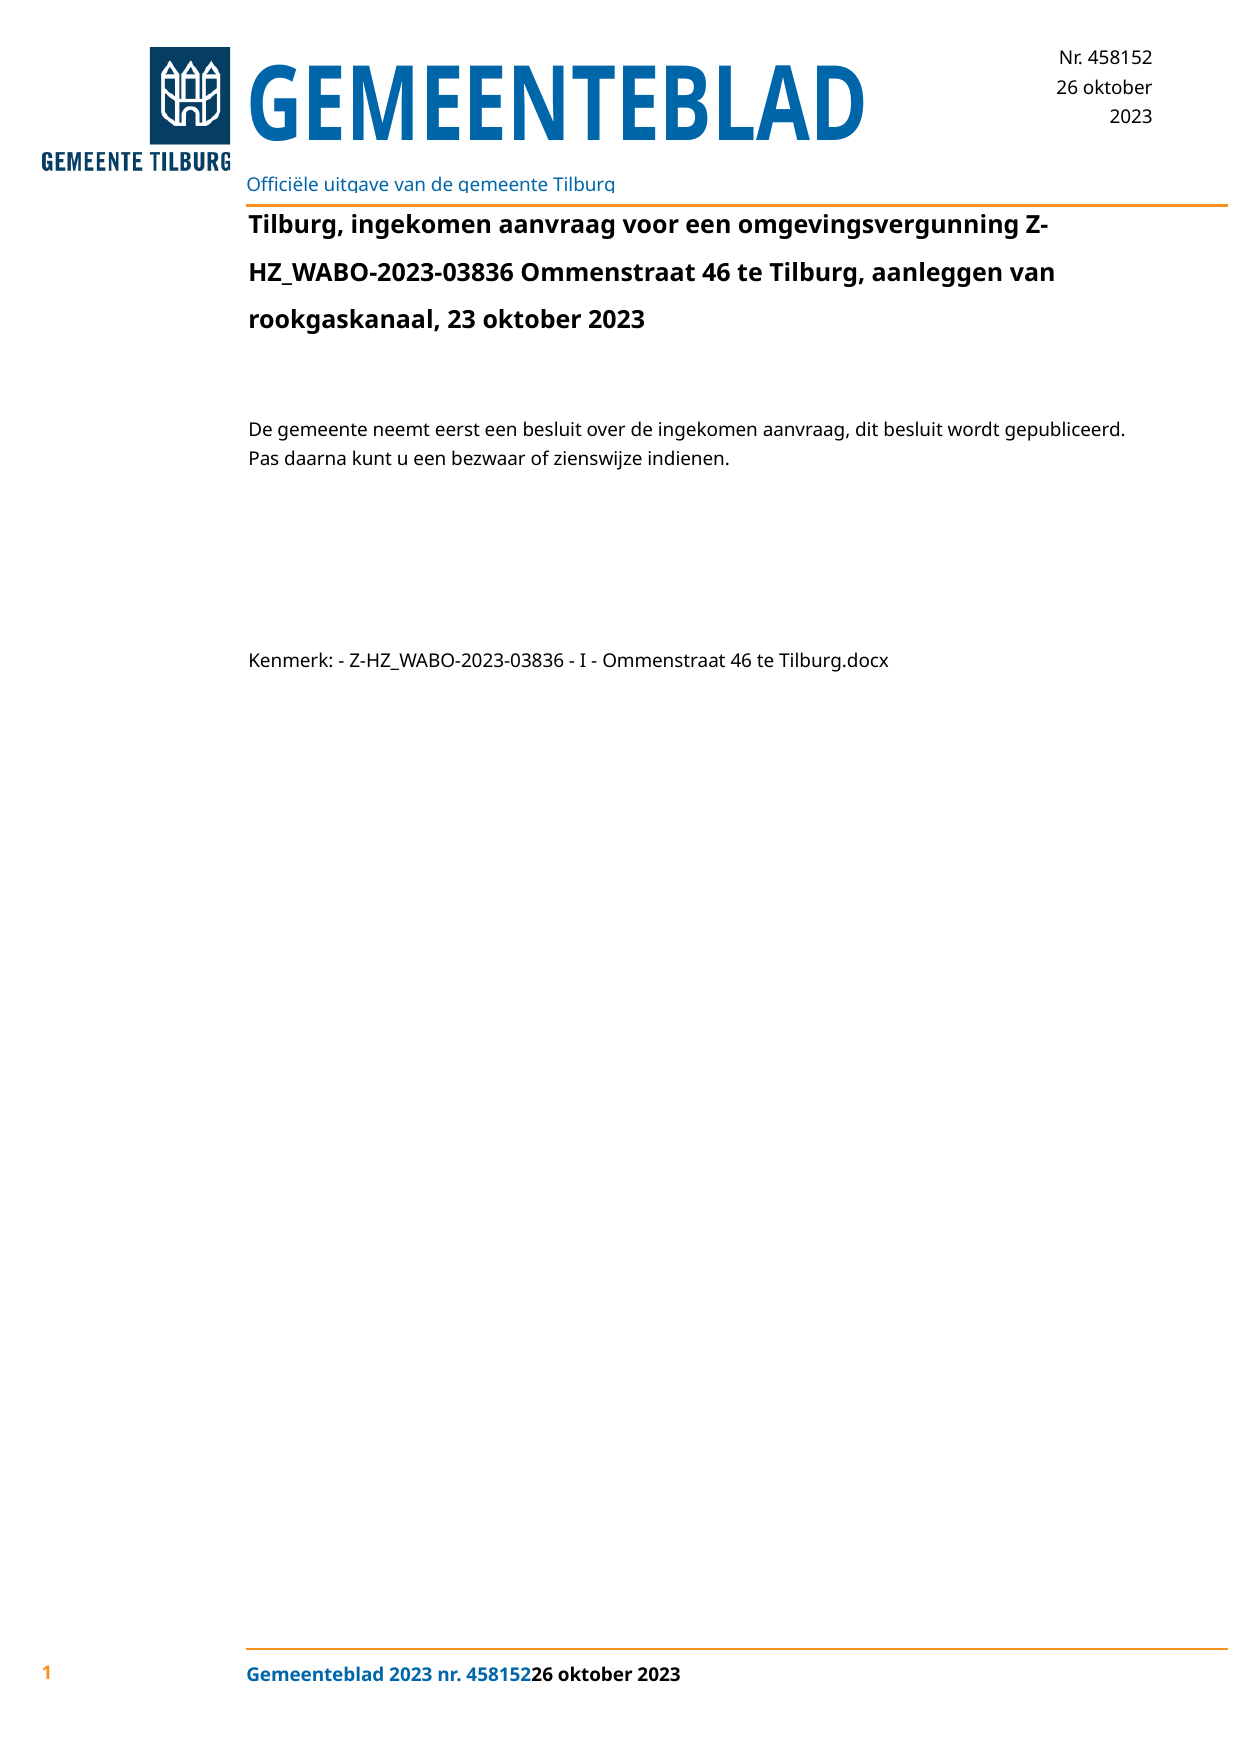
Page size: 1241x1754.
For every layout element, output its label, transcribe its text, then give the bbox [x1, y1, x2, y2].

text Tilburg, ingekomen aanvraag voor een omgevingsvergunning Z-HZ_WABO-2023-03836 Ommenstraat 46 te Tilburg, aanleggen van rookgaskanaal, 23 oktober 2023 [248, 207, 1152, 336]
picture [41, 47, 231, 172]
text Kenmerk: - Z-HZ_WABO-2023-03836 - I - Ommenstraat 46 te Tilburg.docx [248, 647, 1152, 673]
text De gemeente neemt eerst een besluit over de ingekomen aanvraag, dit besluit wordt gepubliceerd. Pas daarna kunt u een bezwaar of zienswijze indienen. [248, 416, 1152, 471]
